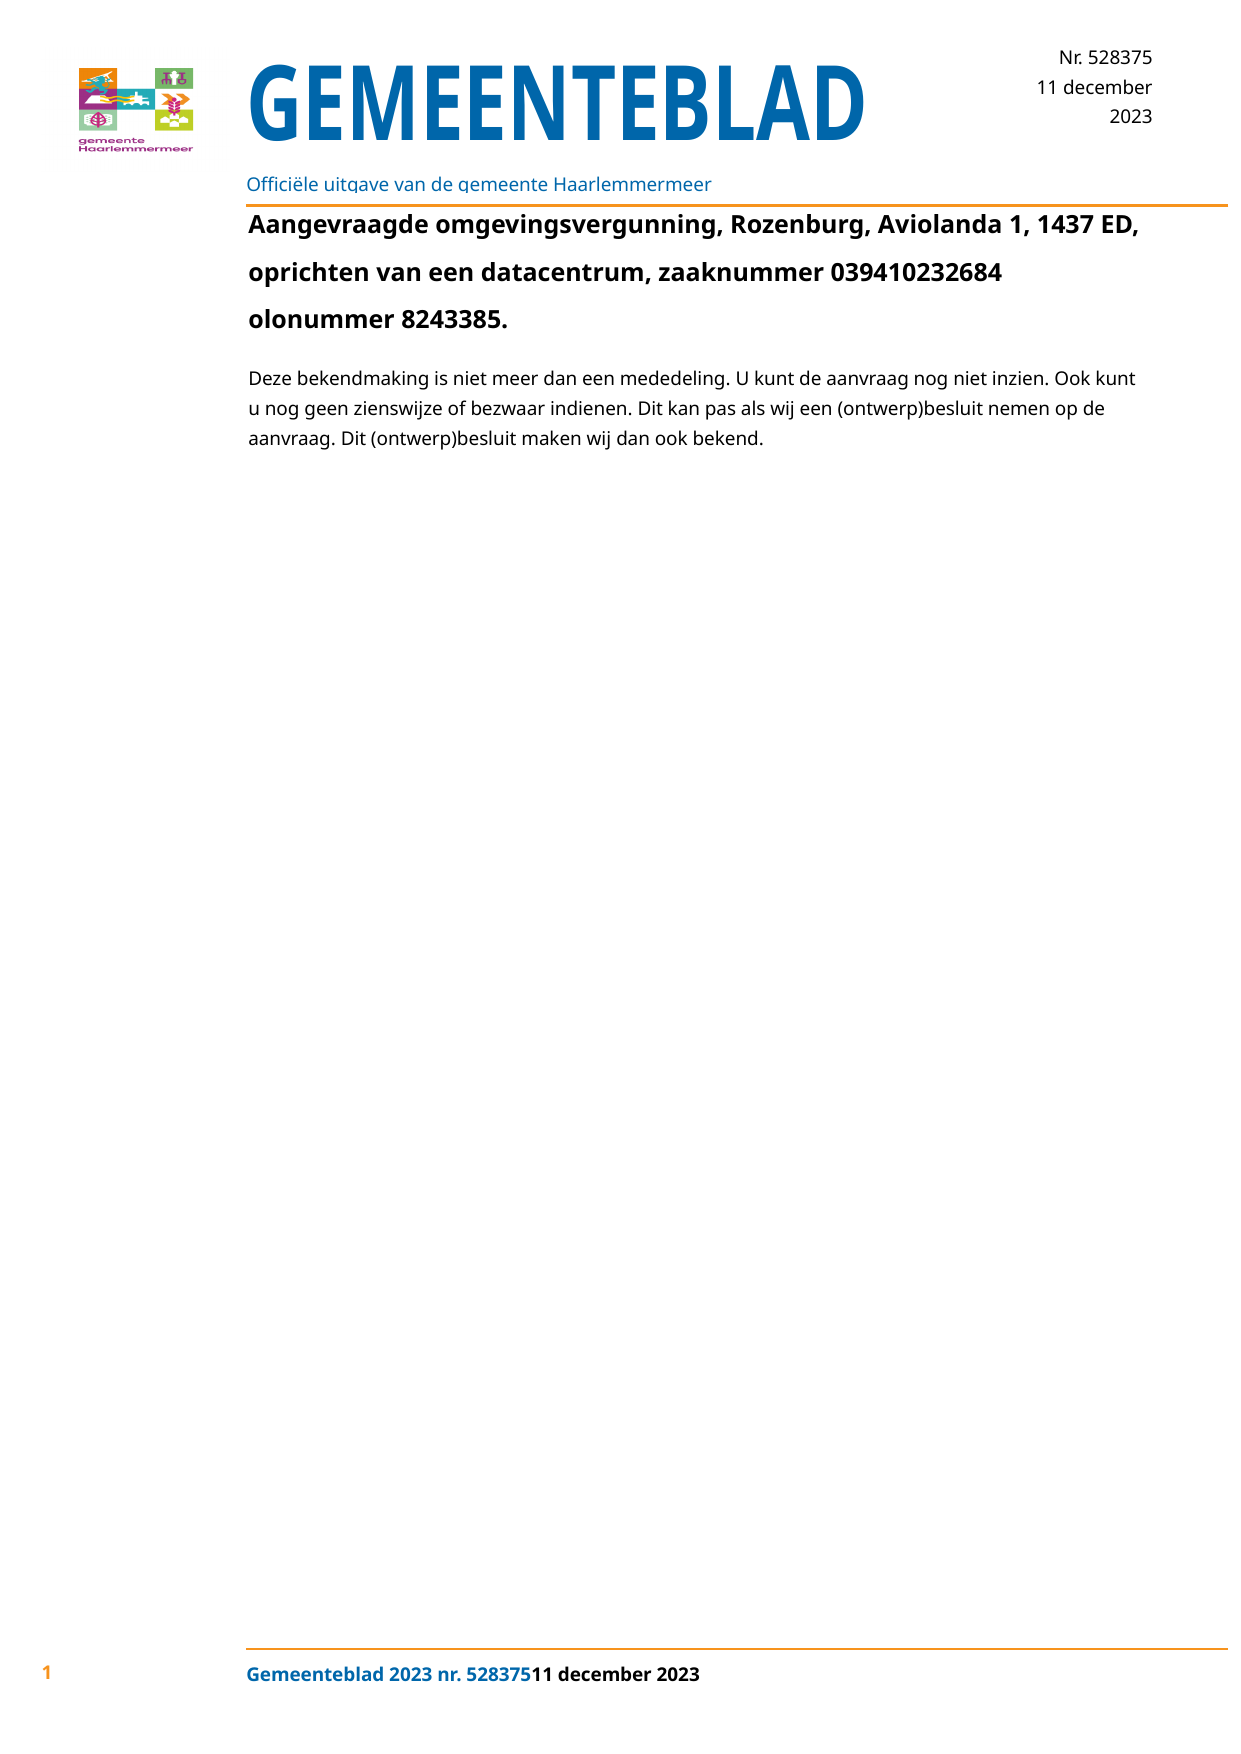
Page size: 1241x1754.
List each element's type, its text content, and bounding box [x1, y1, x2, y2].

text Deze bekendmaking is niet meer dan een mededeling. U kunt de aanvraag nog niet inzien. Ook kunt u nog geen zienswijze of bezwaar indienen. Dit kan pas als wij een (ontwerp)besluit nemen op de aanvraag. Dit (ontwerp)besluit maken wij dan ook bekend. [248, 366, 1152, 450]
text Aangevraagde omgevingsvergunning, Rozenburg, Aviolanda 1, 1437 ED, oprichten van een datacentrum, zaaknummer 039410232684 olonummer 8243385. [248, 207, 1152, 336]
picture [41, 47, 231, 172]
